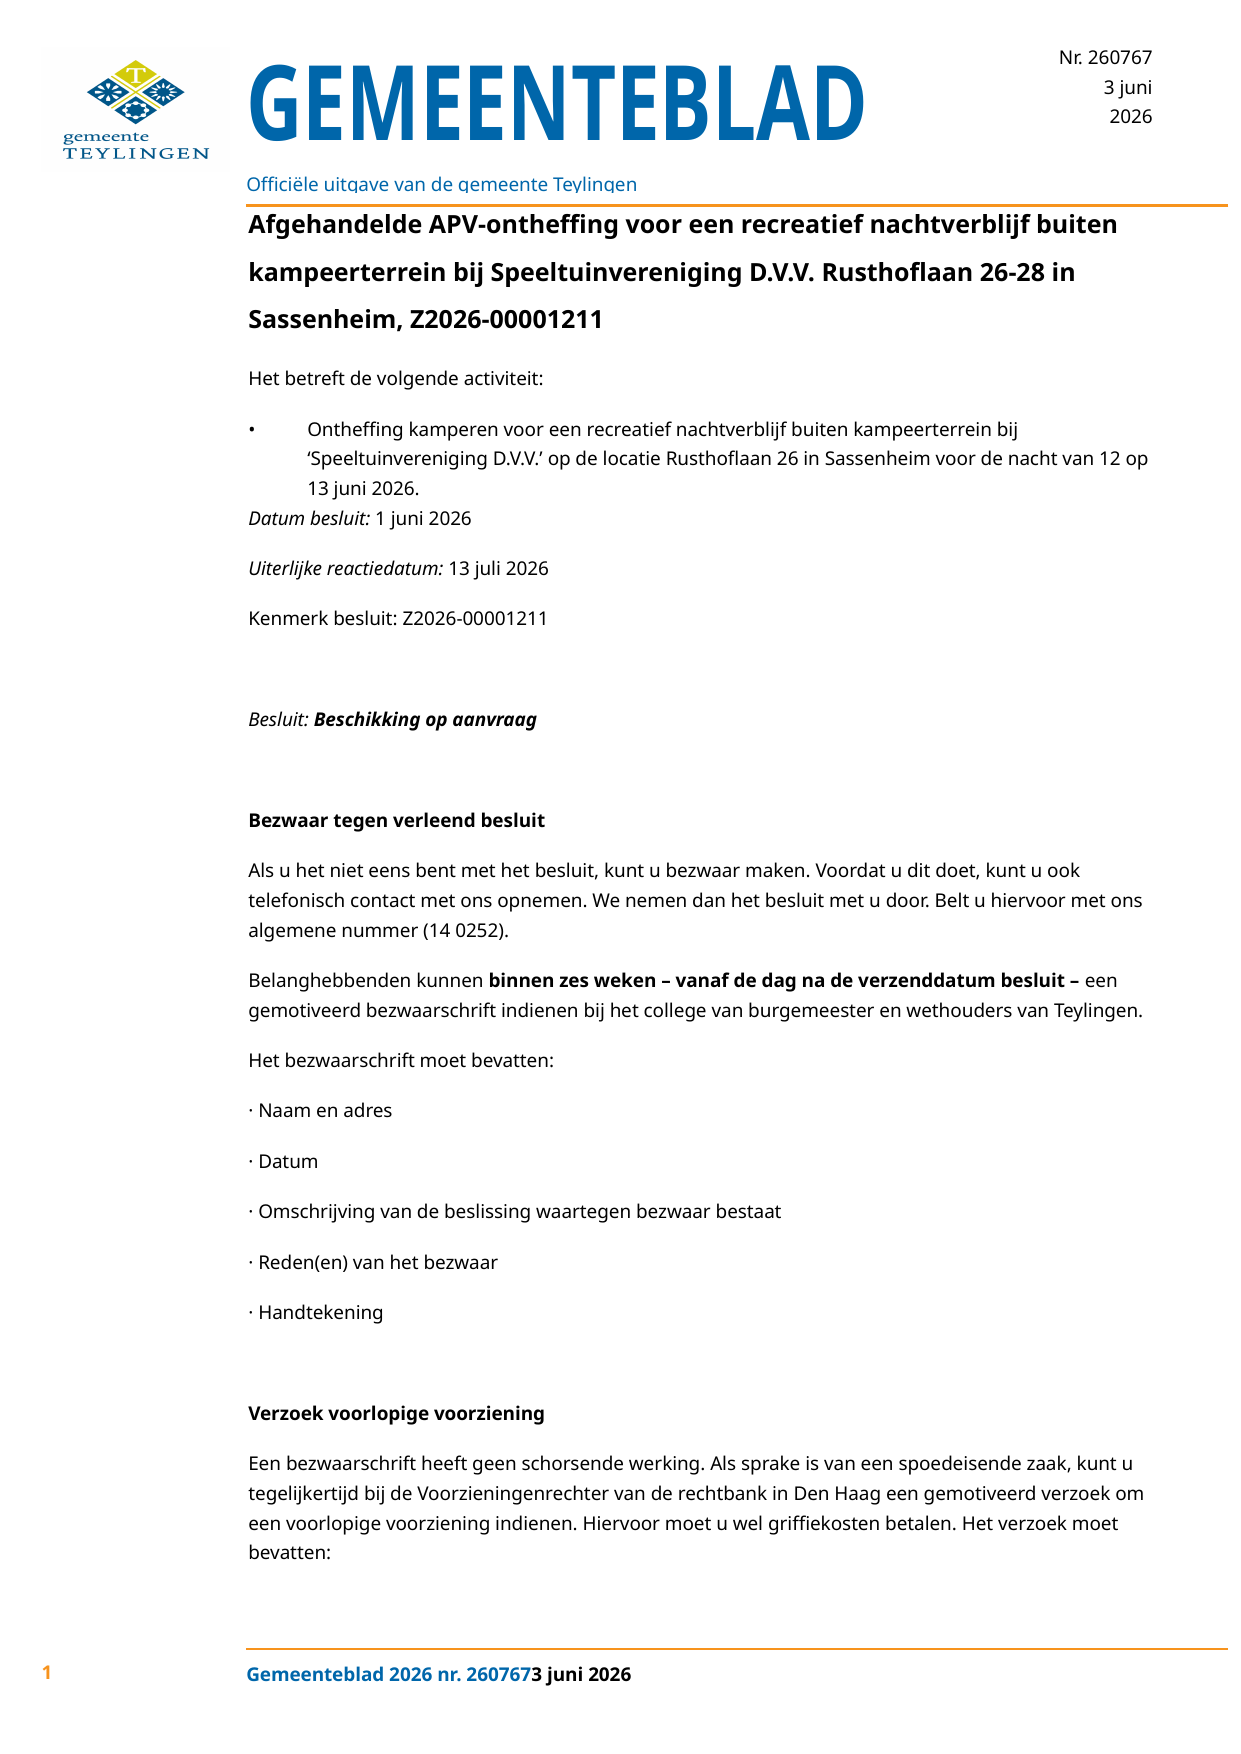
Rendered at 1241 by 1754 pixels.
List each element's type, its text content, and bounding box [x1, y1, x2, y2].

text Het bezwaarschrift moet bevatten: [248, 1047, 1152, 1073]
text Als u het niet eens bent met het besluit, kunt u bezwaar maken. Voordat u dit doet, kunt u ook telefonisch contact met ons opnemen. We nemen dan het besluit met u door. Belt u hiervoor met ons algemene nummer (14 0252). [248, 858, 1152, 942]
text Een bezwaarschrift heeft geen schorsende werking. Als sprake is van een spoedeisende zaak, kunt u tegelijkertijd bij de Voorzieningenrechter van de rechtbank in Den Haag een gemotiveerd verzoek om een voorlopige voorziening indienen. Hiervoor moet u wel griffiekosten betalen. Het verzoek moet bevatten: [248, 1451, 1152, 1565]
text Kenmerk besluit: Z2026-00001211 [248, 606, 1152, 631]
text Uiterlijke reactiedatum: 13 juli 2026 [248, 555, 1152, 581]
text Het betreft de volgende activiteit: [248, 366, 1152, 391]
text · Omschrijving van de beslissing waartegen bezwaar bestaat [248, 1198, 1152, 1224]
text Besluit: Beschikking op aanvraag [248, 706, 1152, 732]
text · Datum [248, 1148, 1152, 1174]
text Datum besluit: 1 juni 2026 [248, 505, 1152, 530]
text · Handtekening [248, 1299, 1152, 1325]
text · Naam en adres [248, 1098, 1152, 1123]
text Verzoek voorlopige voorziening [248, 1400, 1152, 1426]
picture [41, 47, 231, 172]
text Belanghebbenden kunnen binnen zes weken – vanaf de dag na de verzenddatum besluit – een gemotiveerd bezwaarschrift indienen bij het college van burgemeester en wethouders van Teylingen. [248, 967, 1152, 1022]
text Bezwaar tegen verleend besluit [248, 807, 1152, 833]
text Afgehandelde APV-ontheffing voor een recreatief nachtverblijf buiten kampeerterrein bij Speeltuinvereniging D.V.V. Rusthoflaan 26-28 in Sassenheim, Z2026-00001211 [248, 207, 1152, 336]
list Ontheffing kamperen voor een recreatief nachtverblijf buiten kampeerterrein bij ‘Speeltuinvereniging D.V.V.’ op de locatie Rusthoflaan 26 in Sassenheim voor de nacht van 12 op 13 juni 2026. [248, 416, 1152, 501]
text · Reden(en) van het bezwaar [248, 1249, 1152, 1274]
